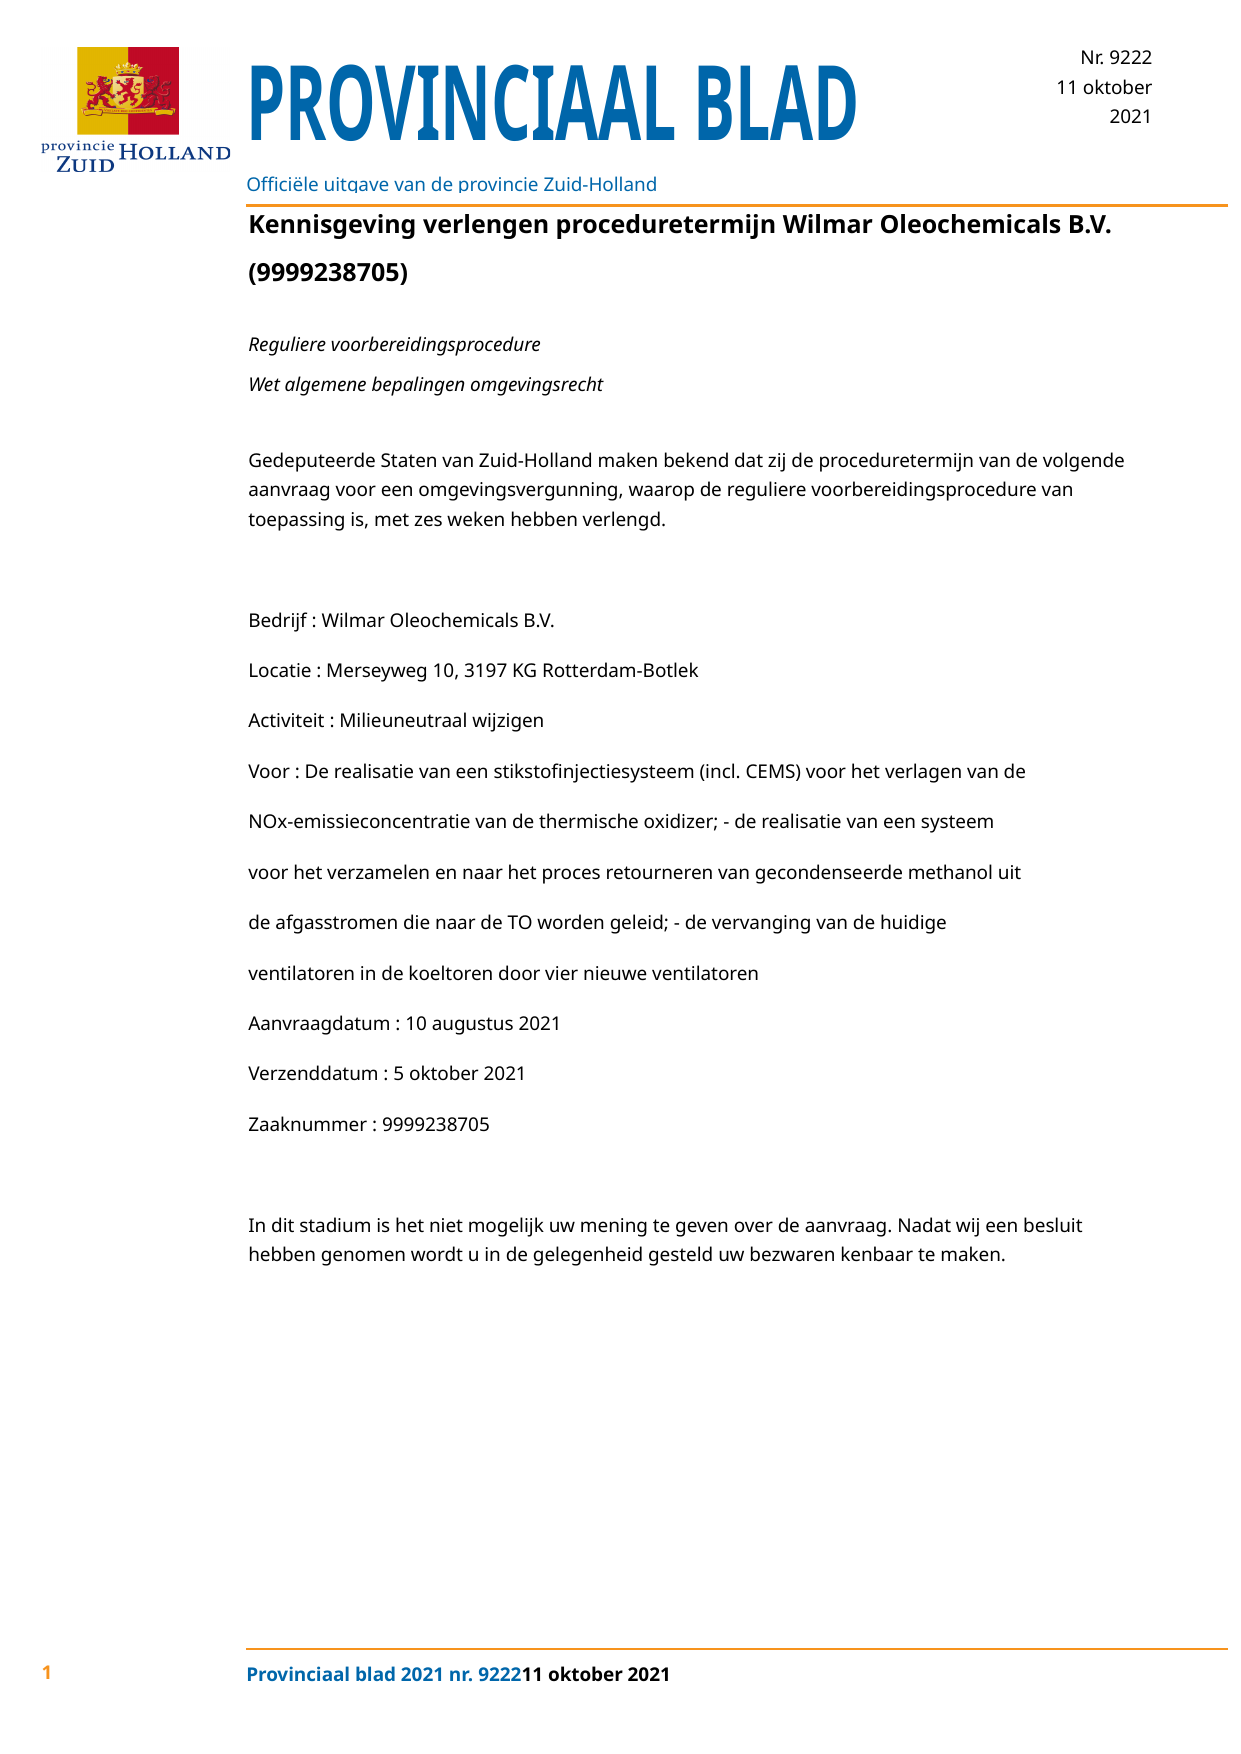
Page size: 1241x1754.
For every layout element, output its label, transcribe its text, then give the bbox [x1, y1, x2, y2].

picture [41, 47, 231, 172]
text Gedeputeerde Staten van Zuid-Holland maken bekend dat zij de proceduretermijn van de volgende aanvraag voor een omgevingsvergunning, waarop de reguliere voorbereidingsprocedure van toepassing is, met zes weken hebben verlengd. [248, 447, 1152, 532]
text NOx-emissieconcentratie van de thermische oxidizer; - de realisatie van een systeem [248, 808, 1152, 834]
text Voor : De realisatie van een stikstofinjectiesysteem (incl. CEMS) voor het verlagen van de [248, 758, 1152, 784]
text Wet algemene bepalingen omgevingsrecht [248, 371, 1152, 396]
text Activiteit : Milieuneutraal wijzigen [248, 708, 1152, 733]
text Locatie : Merseyweg 10, 3197 KG Rotterdam-Botlek [248, 657, 1152, 683]
text Bedrijf : Wilmar Oleochemicals B.V. [248, 607, 1152, 633]
text Reguliere voorbereidingsprocedure [248, 331, 1152, 357]
text voor het verzamelen en naar het proces retourneren van gecondenseerde methanol uit [248, 859, 1152, 885]
text Kennisgeving verlengen proceduretermijn Wilmar Oleochemicals B.V. (9999238705) [248, 207, 1152, 288]
text ventilatoren in de koeltoren door vier nieuwe ventilatoren [248, 960, 1152, 986]
text Verzenddatum : 5 oktober 2021 [248, 1061, 1152, 1086]
text Aanvraagdatum : 10 augustus 2021 [248, 1010, 1152, 1036]
text Zaaknummer : 9999238705 [248, 1111, 1152, 1137]
text In dit stadium is het niet mogelijk uw mening te geven over de aanvraag. Nadat wij een besluit hebben genomen wordt u in de gelegenheid gesteld uw bezwaren kenbaar te maken. [248, 1212, 1152, 1267]
text de afgasstromen die naar de TO worden geleid; - de vervanging van de huidige [248, 909, 1152, 935]
